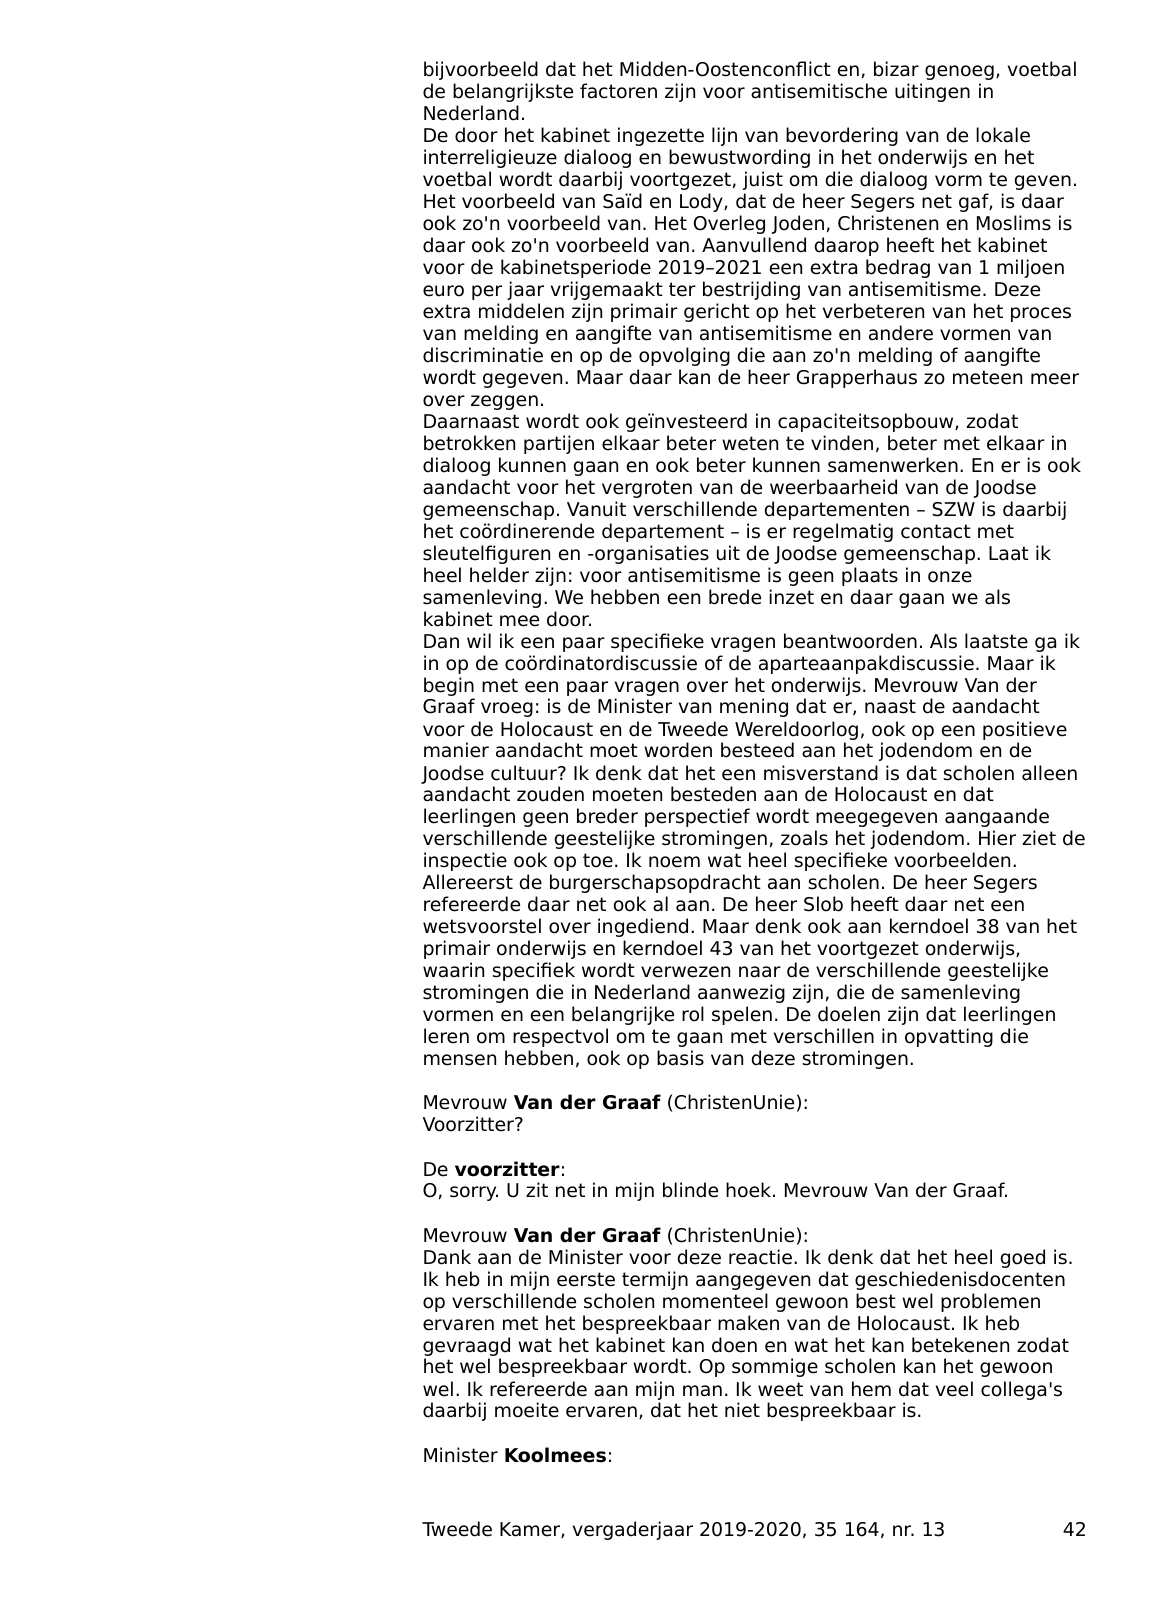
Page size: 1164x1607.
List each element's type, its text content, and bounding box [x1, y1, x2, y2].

text Dan wil ik een paar specifieke vragen beantwoorden. Als laatste ga ik in op de coördinatordiscussie of de aparteaanpakdiscussie. Maar ik begin met een paar vragen over het onderwijs. Mevrouw Van der Graaf vroeg: is de Minister van mening dat er, naast de aandacht voor de Holocaust en de Tweede Wereldoorlog, ook op een positieve manier aandacht moet worden besteed aan het jodendom en de Joodse cultuur? Ik denk dat het een misverstand is dat scholen alleen aandacht zouden moeten besteden aan de Holocaust en dat leerlingen geen breder perspectief wordt meegegeven aangaande verschillende geestelijke stromingen, zoals het jodendom. Hier ziet de inspectie ook op toe. Ik noem wat heel specifieke voorbeelden. Allereerst de burgerschapsopdracht aan scholen. De heer Segers refereerde daar net ook al aan. De heer Slob heeft daar net een wetsvoorstel over ingediend. Maar denk ook aan kerndoel 38 van het primair onderwijs en kerndoel 43 van het voortgezet onderwijs, waarin specifiek wordt verwezen naar de verschillende geestelijke stromingen die in Nederland aanwezig zijn, die de samenleving vormen en een belangrijke rol spelen. De doelen zijn dat leerlingen leren om respectvol om te gaan met verschillen in opvatting die mensen hebben, ook op basis van deze stromingen. [422, 631, 1087, 1070]
text Minister Koolmees: [422, 1444, 1087, 1467]
text Dank aan de Minister voor deze reactie. Ik denk dat het heel goed is. Ik heb in mijn eerste termijn aangegeven dat geschiedenisdocenten op verschillende scholen momenteel gewoon best wel problemen ervaren met het bespreekbaar maken van de Holocaust. Ik heb gevraagd wat het kabinet kan doen en wat het kan betekenen zodat het wel bespreekbaar wordt. Op sommige scholen kan het gewoon wel. Ik refereerde aan mijn man. Ik weet van hem dat veel collega's daarbij moeite ervaren, dat het niet bespreekbaar is. [422, 1247, 1087, 1422]
text Daarnaast wordt ook geïnvesteerd in capaciteitsopbouw, zodat betrokken partijen elkaar beter weten te vinden, beter met elkaar in dialoog kunnen gaan en ook beter kunnen samenwerken. En er is ook aandacht voor het vergroten van de weerbaarheid van de Joodse gemeenschap. Vanuit verschillende departementen – SZW is daarbij het coördinerende departement – is er regelmatig contact met sleutelfiguren en -organisaties uit de Joodse gemeenschap. Laat ik heel helder zijn: voor antisemitisme is geen plaats in onze samenleving. We hebben een brede inzet en daar gaan we als kabinet mee door. [422, 411, 1087, 631]
text Voorzitter? [422, 1114, 1087, 1136]
text Mevrouw Van der Graaf (ChristenUnie): [422, 1092, 1087, 1114]
text Mevrouw Van der Graaf (ChristenUnie): [422, 1224, 1087, 1247]
text bijvoorbeeld dat het Midden-Oostenconflict en, bizar genoeg, voetbal de belangrijkste factoren zijn voor antisemitische uitingen in Nederland. [422, 59, 1087, 125]
text De voorzitter: [422, 1158, 1087, 1180]
text De door het kabinet ingezette lijn van bevordering van de lokale interreligieuze dialoog en bewustwording in het onderwijs en het voetbal wordt daarbij voortgezet, juist om die dialoog vorm te geven. Het voorbeeld van Saïd en Lody, dat de heer Segers net gaf, is daar ook zo'n voorbeeld van. Het Overleg Joden, Christenen en Moslims is daar ook zo'n voorbeeld van. Aanvullend daarop heeft het kabinet voor de kabinetsperiode 2019–2021 een extra bedrag van 1 miljoen euro per jaar vrijgemaakt ter bestrijding van antisemitisme. Deze extra middelen zijn primair gericht op het verbeteren van het proces van melding en aangifte van antisemitisme en andere vormen van discriminatie en op de opvolging die aan zo'n melding of aangifte wordt gegeven. Maar daar kan de heer Grapperhaus zo meteen meer over zeggen. [422, 125, 1087, 411]
text O, sorry. U zit net in mijn blinde hoek. Mevrouw Van der Graaf. [422, 1180, 1087, 1202]
